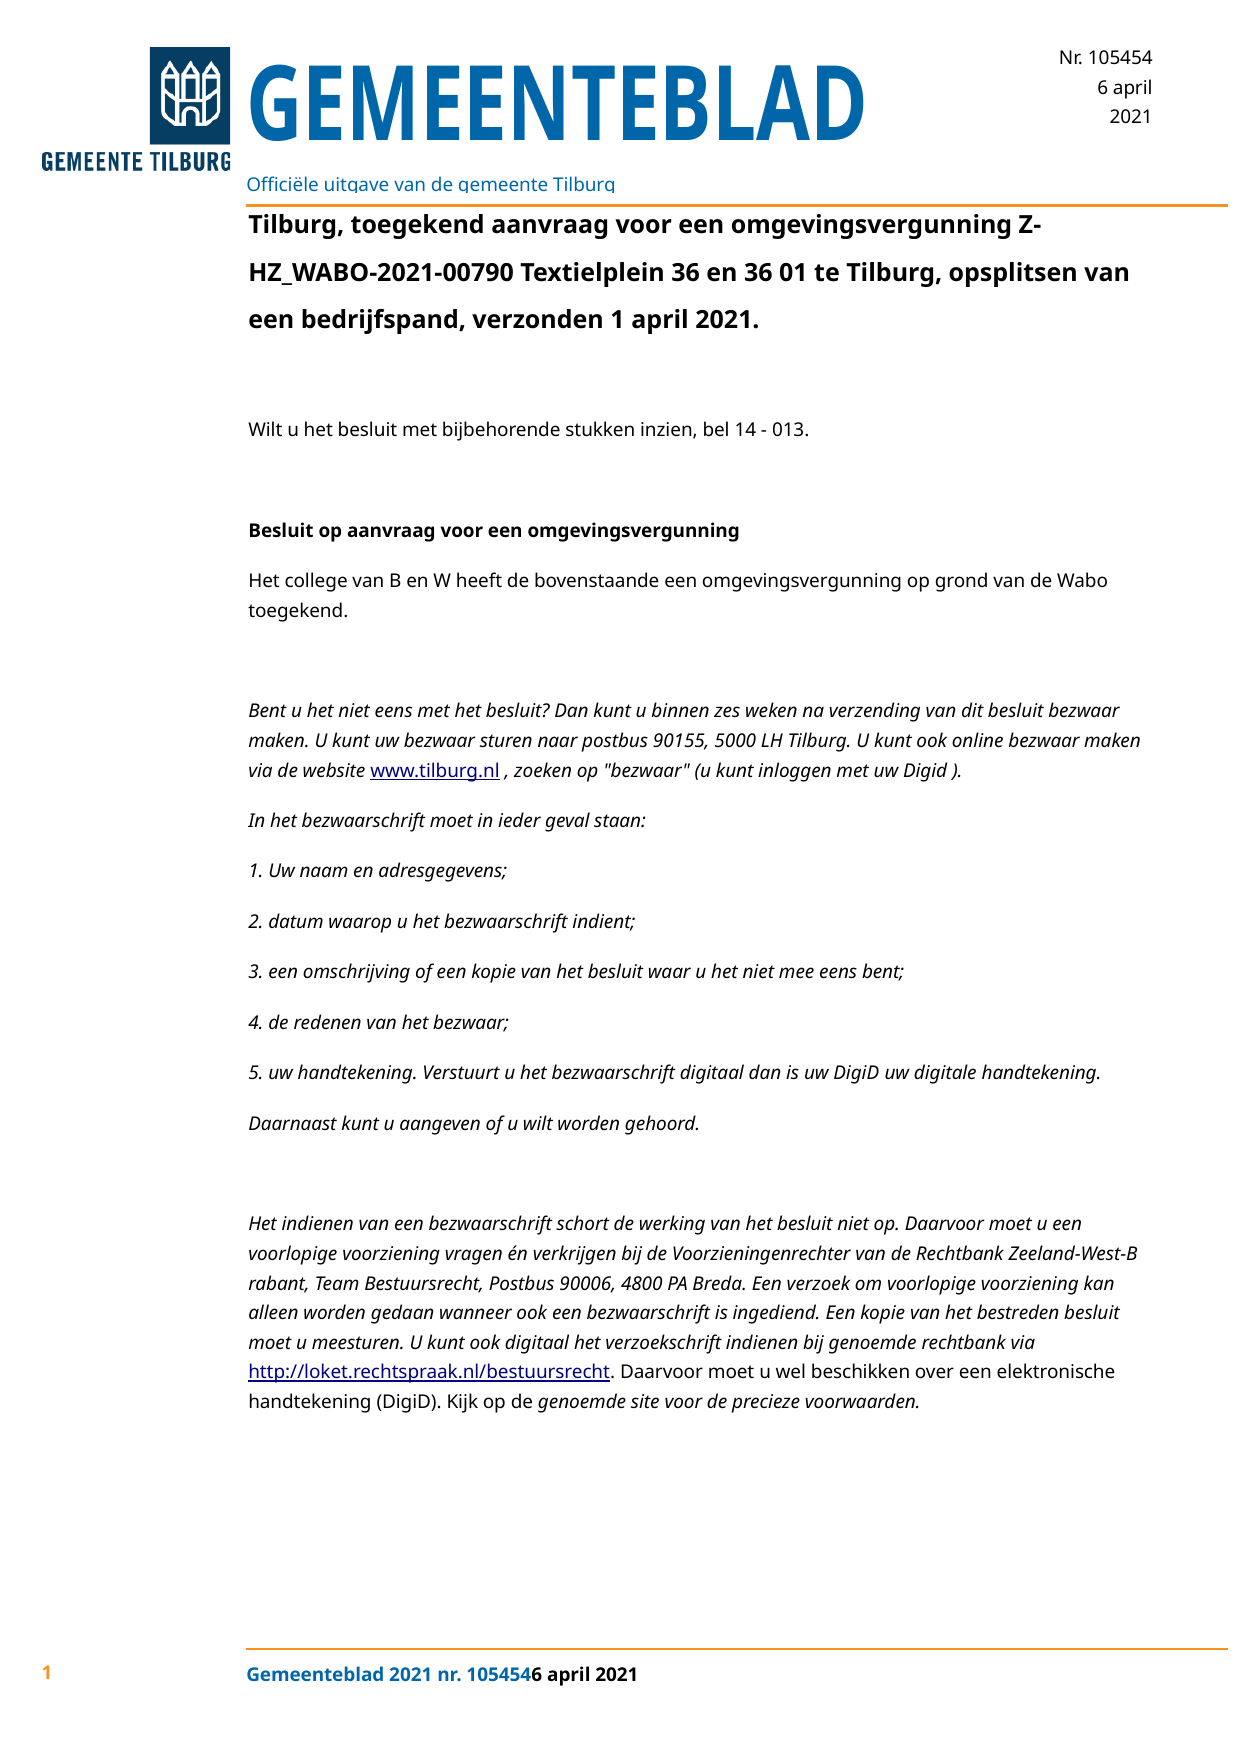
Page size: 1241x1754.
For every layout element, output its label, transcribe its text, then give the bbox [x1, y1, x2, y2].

text In het bezwaarschrift moet in ieder geval staan: [248, 807, 1152, 833]
text 4. de redenen van het bezwaar; [248, 1009, 1152, 1034]
text 3. een omschrijving of een kopie van het besluit waar u het niet mee eens bent; [248, 958, 1152, 984]
text Wilt u het besluit met bijbehorende stukken inzien, bel 14 - 013. [248, 416, 1152, 442]
text Het college van B en W heeft de bovenstaande een omgevingsvergunning op grond van de Wabo toegekend. [248, 567, 1152, 622]
text 5. uw handtekening. Verstuurt u het bezwaarschrift digitaal dan is uw DigiD uw digitale handtekening. [248, 1059, 1152, 1085]
text Bent u het niet eens met het besluit? Dan kunt u binnen zes weken na verzending van dit besluit bezwaar maken. U kunt uw bezwaar sturen naar postbus 90155, 5000 LH Tilburg. U kunt ook online bezwaar maken via de website www.tilburg.nl , zoeken op "bezwaar" (u kunt inloggen met uw Digid ). [248, 698, 1152, 782]
text Tilburg, toegekend aanvraag voor een omgevingsvergunning Z-HZ_WABO-2021-00790 Textielplein 36 en 36 01 te Tilburg, opsplitsen van een bedrijfspand, verzonden 1 april 2021. [248, 207, 1152, 336]
text 1. Uw naam en adresgegevens; [248, 858, 1152, 883]
text Daarnaast kunt u aangeven of u wilt worden gehoord. [248, 1110, 1152, 1135]
text Het indienen van een bezwaarschrift schort de werking van het besluit niet op. Daarvoor moet u een voorlopige voorziening vragen én verkrijgen bij de Voorzieningenrechter van de Rechtbank Zeeland-West-B rabant, Team Bestuursrecht, Postbus 90006, 4800 PA Breda. Een verzoek om voorlopige voorziening kan alleen worden gedaan wanneer ook een bezwaarschrift is ingediend. Een kopie van het bestreden besluit moet u meesturen. U kunt ook digitaal het verzoekschrift indienen bij genoemde rechtbank via http://loket.rechtspraak.nl/bestuursrecht. Daarvoor moet u wel beschikken over een elektronische handtekening (DigiD). Kijk op de genoemde site voor de precieze voorwaarden. [248, 1211, 1152, 1414]
text 2. datum waarop u het bezwaarschrift indient; [248, 908, 1152, 934]
text Besluit op aanvraag voor een omgevingsvergunning [248, 517, 1152, 542]
picture [41, 47, 231, 172]
